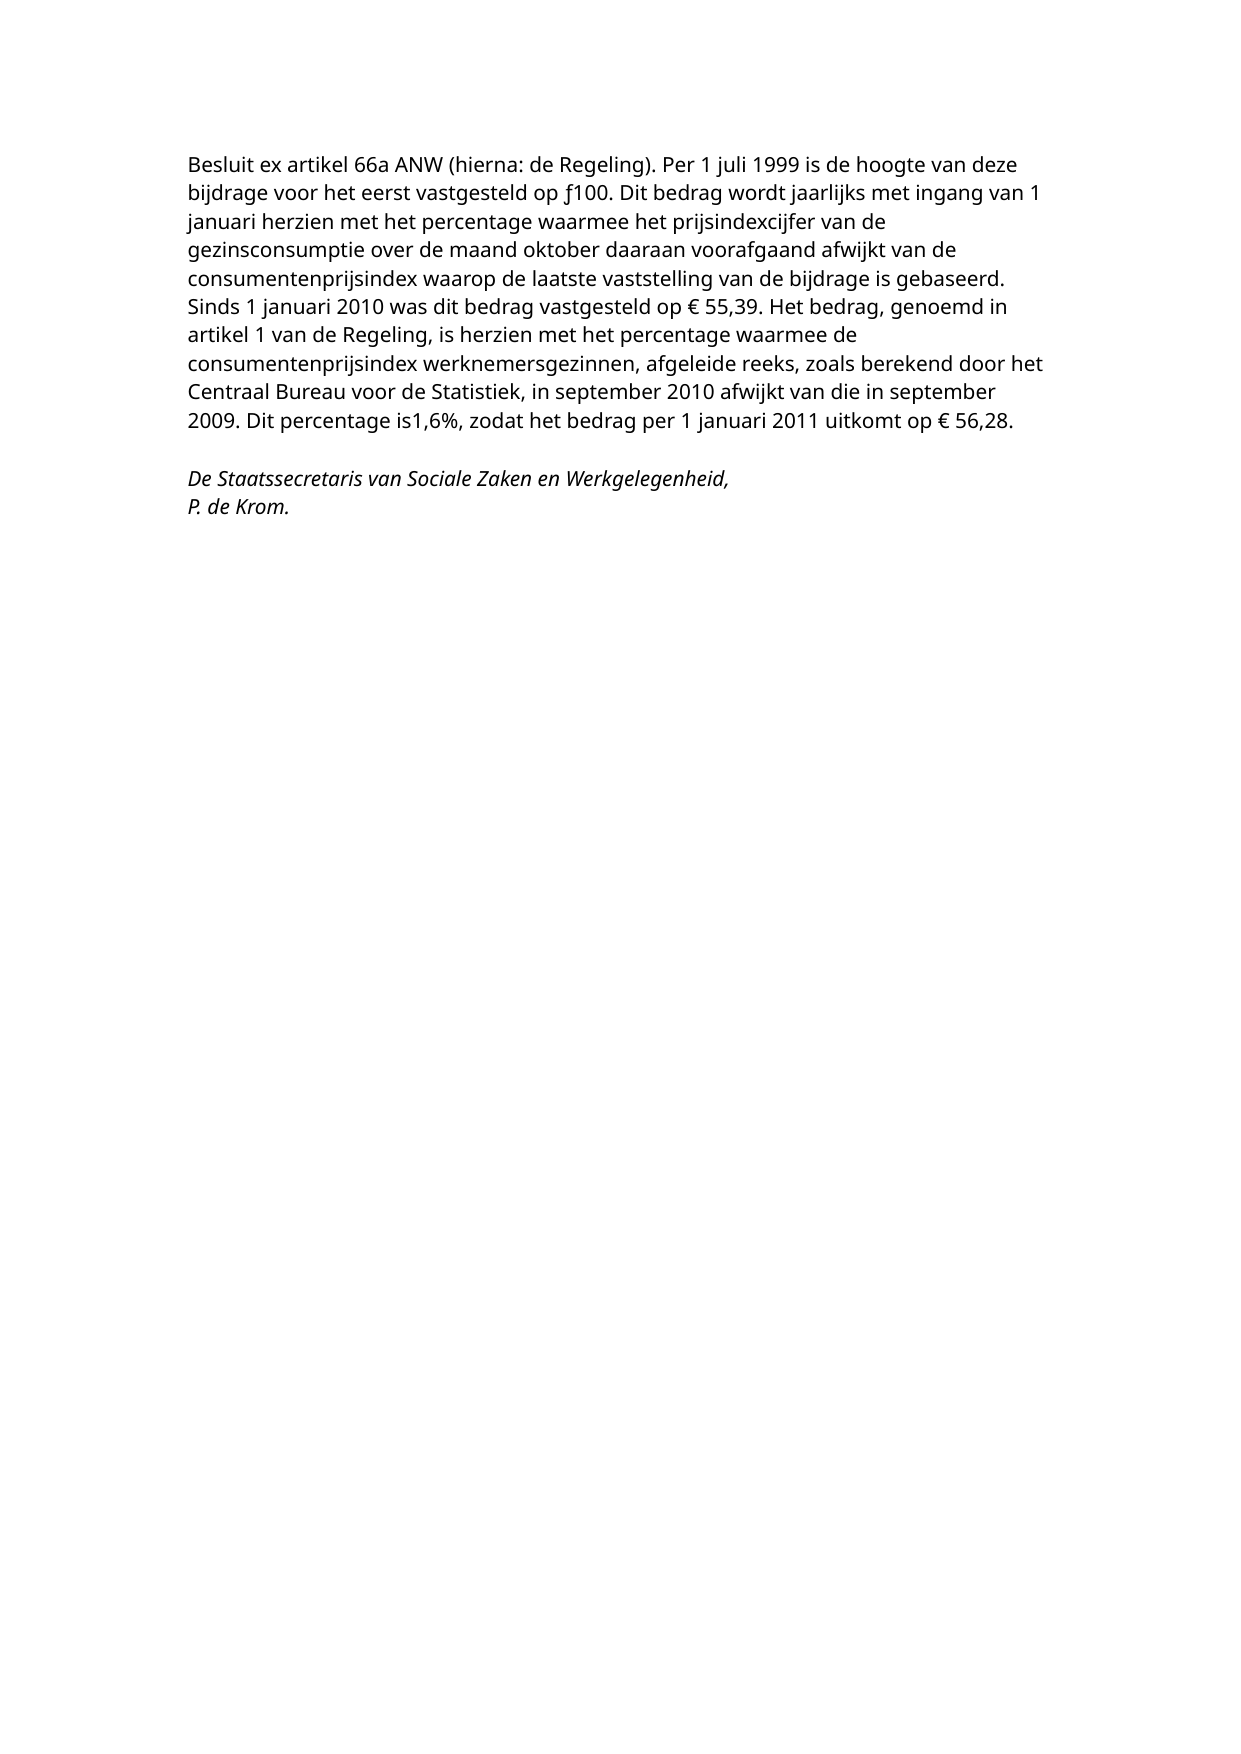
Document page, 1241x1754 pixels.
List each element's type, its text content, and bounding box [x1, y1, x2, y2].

text Besluit ex artikel 66a ANW (hierna: de Regeling). Per 1 juli 1999 is de hoogte van deze bijdrage voor het eerst vastgesteld op ƒ100. Dit bedrag wordt jaarlijks met ingang van 1 januari herzien met het percentage waarmee het prijsindexcijfer van de gezinsconsumptie over de maand oktober daaraan voorafgaand afwijkt van de consumentenprijsindex waarop de laatste vaststelling van de bijdrage is gebaseerd. Sinds 1 januari 2010 was dit bedrag vastgesteld op € 55,39. Het bedrag, genoemd in artikel 1 van de Regeling, is herzien met het percentage waarmee de consumentenprijsindex werknemersgezinnen, afgeleide reeks, zoals berekend door het Centraal Bureau voor de Statistiek, in september 2010 afwijkt van die in september 2009. Dit percentage is1,6%, zodat het bedrag per 1 januari 2011 uitkomt op € 56,28. [187, 150, 1053, 434]
text P. de Krom. [187, 492, 1053, 521]
text De Staatssecretaris van Sociale Zaken en Werkgelegenheid, [187, 464, 1053, 492]
